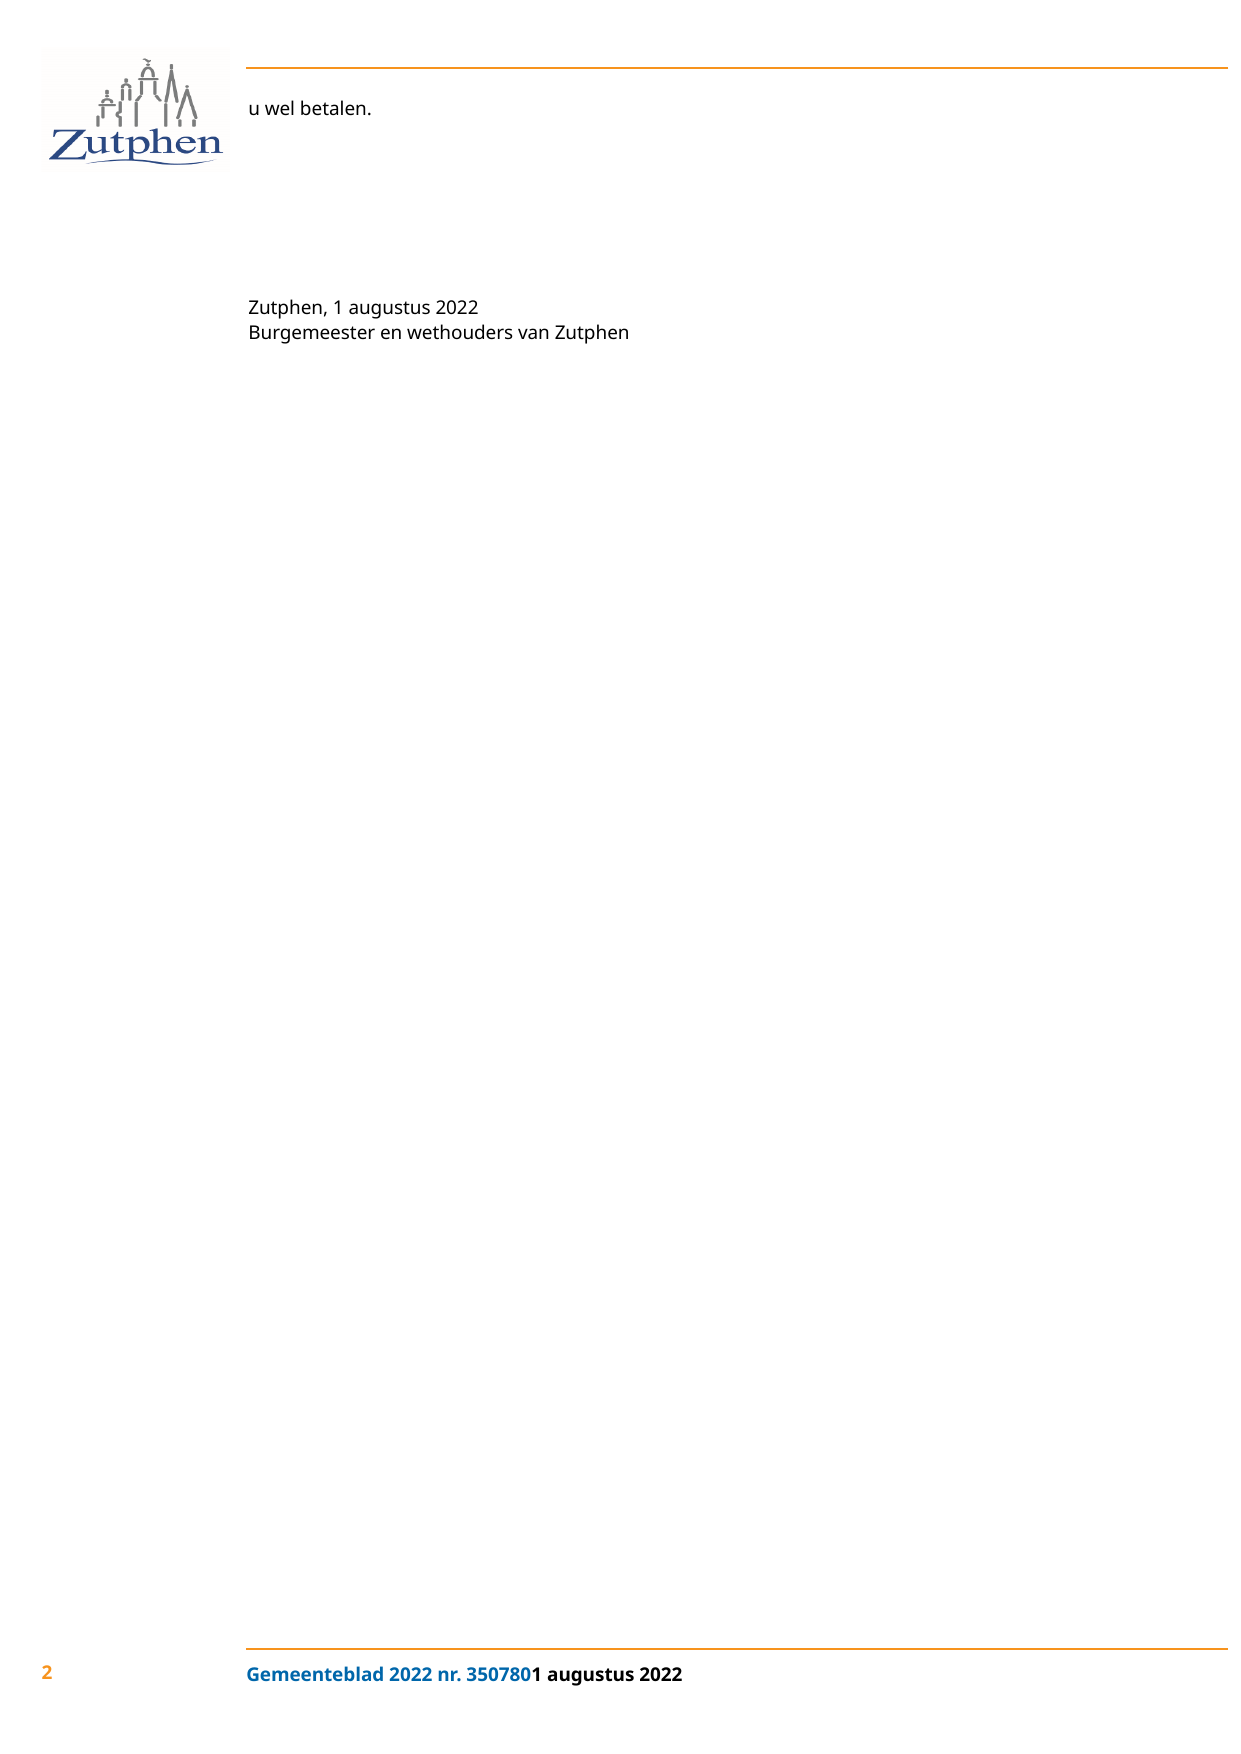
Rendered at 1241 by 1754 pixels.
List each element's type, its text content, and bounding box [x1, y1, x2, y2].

text Burgemeester en wethouders van Zutphen [248, 319, 1152, 345]
text Zutphen, 1 augustus 2022 [248, 294, 1152, 319]
text u wel betalen. [248, 95, 1152, 121]
picture [41, 47, 231, 172]
